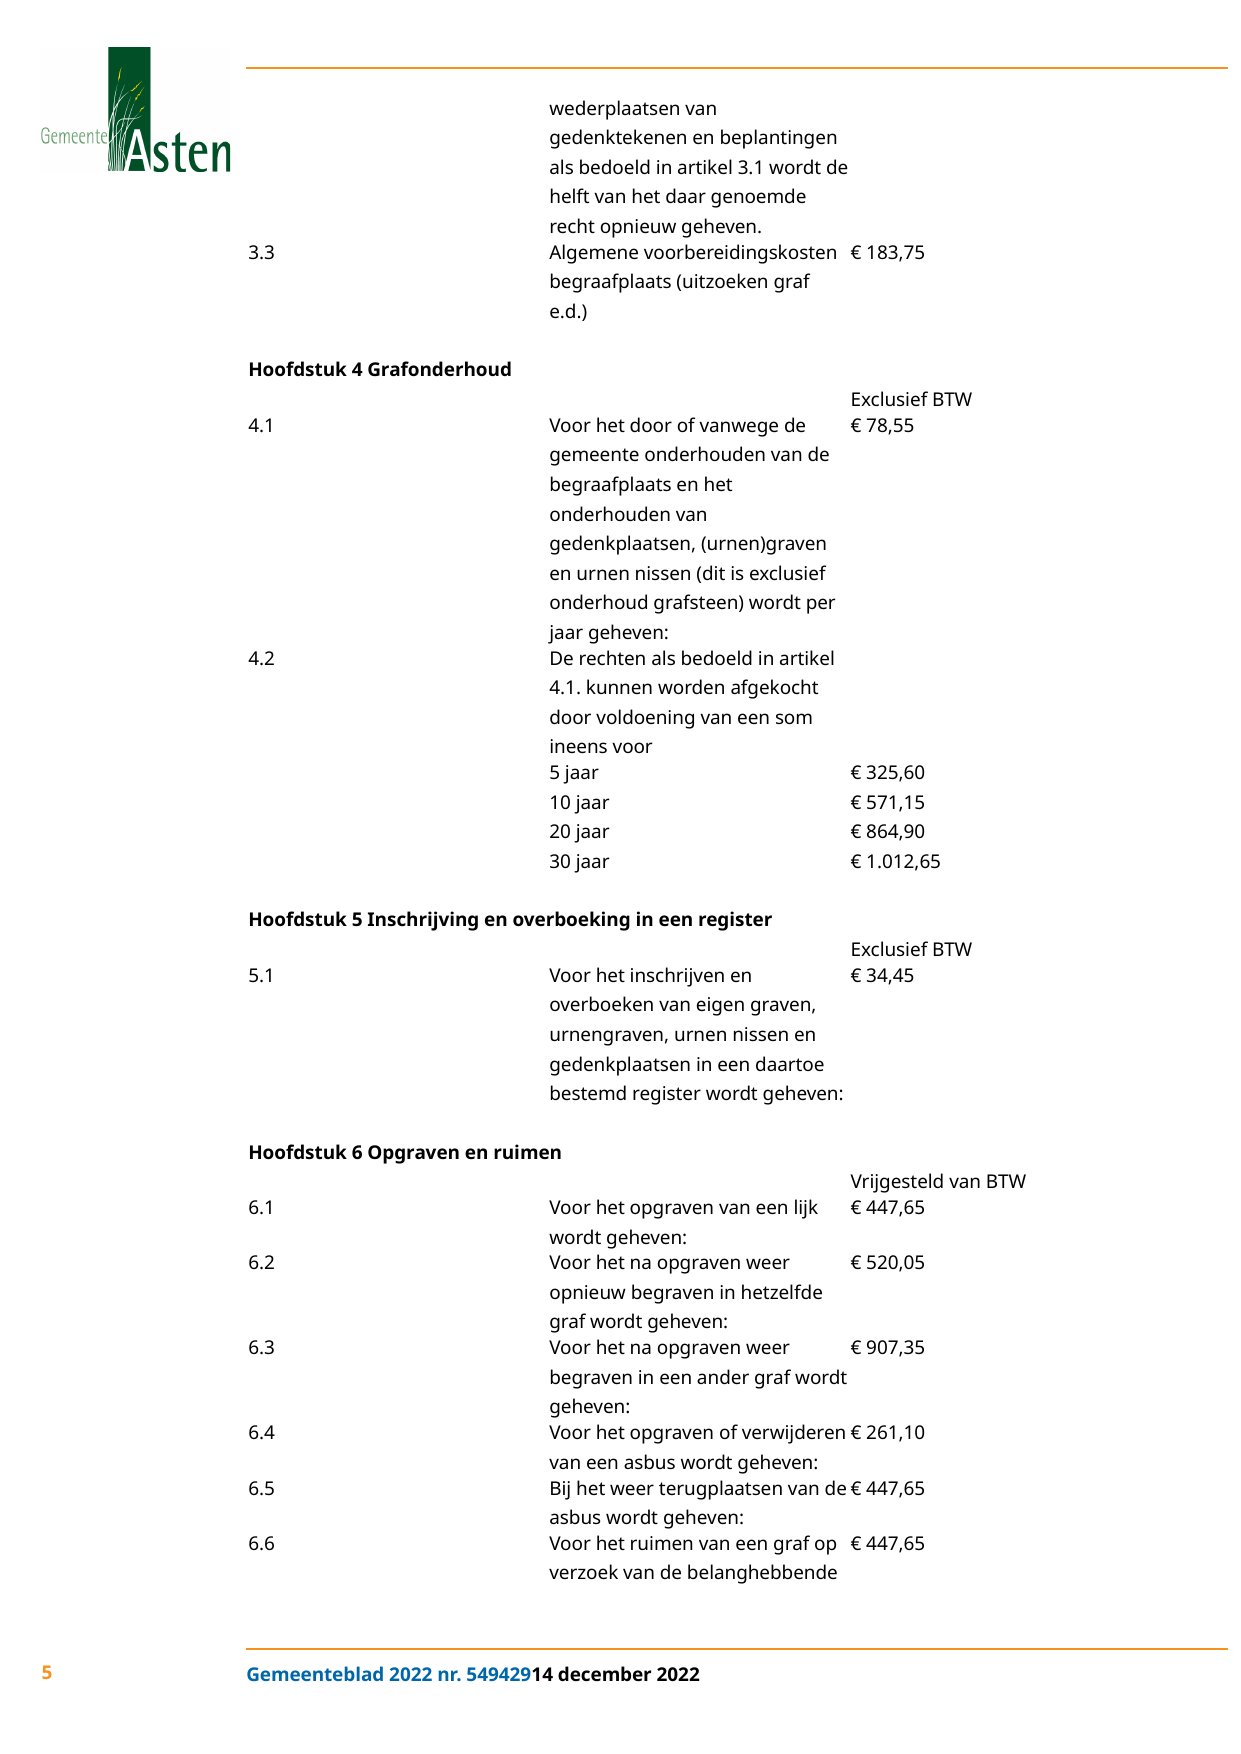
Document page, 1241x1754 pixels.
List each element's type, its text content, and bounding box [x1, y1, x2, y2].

table_cell Bij het weer terugplaatsen van de asbus wordt geheven: [549, 1475, 850, 1530]
table_cell 6.6 [248, 1530, 549, 1585]
text Hoofdstuk 6 Opgraven en ruimen [248, 1139, 1152, 1164]
table_cell 5.1 [248, 962, 549, 1106]
table_cell 6.5 [248, 1475, 549, 1530]
table_header [248, 1169, 549, 1194]
table_cell [850, 95, 1152, 239]
table_cell 5 jaar 10 jaar 20 jaar 30 jaar [549, 759, 850, 874]
table_cell [248, 759, 549, 874]
table_header [549, 386, 850, 412]
table_cell € 907,35 [850, 1335, 1152, 1419]
table_cell € 520,05 [850, 1250, 1152, 1334]
table_cell Voor het ruimen van een graf op verzoek van de belanghebbende [549, 1530, 850, 1585]
table_cell € 183,75 [850, 239, 1152, 324]
table_header [549, 936, 850, 962]
text Hoofdstuk 4 Grafonderhoud [248, 357, 1152, 382]
table_header [248, 386, 549, 412]
table_header [549, 1169, 850, 1194]
table_cell 3.3 [248, 239, 549, 324]
table_cell Voor het inschrijven en overboeken van eigen graven, urnengraven, urnen nissen en gedenkplaatsen in een daartoe bestemd register wordt geheven: [549, 962, 850, 1106]
table_cell € 447,65 [850, 1475, 1152, 1530]
table_cell Voor het na opgraven weer opnieuw begraven in hetzelfde graf wordt geheven: [549, 1250, 850, 1334]
table_cell 6.4 [248, 1419, 549, 1475]
table_cell 6.2 [248, 1250, 549, 1334]
table_header Exclusief BTW [850, 386, 1152, 412]
table_cell [248, 95, 549, 239]
table_cell [850, 645, 1152, 759]
table_cell Voor het opgraven van een lijk wordt geheven: [549, 1194, 850, 1249]
table_cell € 261,10 [850, 1419, 1152, 1475]
table_cell 6.3 [248, 1335, 549, 1419]
table_cell € 447,65 [850, 1530, 1152, 1585]
table_cell De rechten als bedoeld in artikel 4.1. kunnen worden afgekocht door voldoening van een som ineens voor [549, 645, 850, 759]
table_cell 6.1 [248, 1194, 549, 1249]
picture [41, 47, 231, 172]
table_cell € 447,65 [850, 1194, 1152, 1249]
table_cell wederplaatsen van gedenktekenen en beplantingen als bedoeld in artikel 3.1 wordt de helft van het daar genoemde recht opnieuw geheven. [549, 95, 850, 239]
table_cell € 325,60 € 571,15 € 864,90 € 1.012,65 [850, 759, 1152, 874]
table_cell 4.1 [248, 412, 549, 645]
table_cell Voor het na opgraven weer begraven in een ander graf wordt geheven: [549, 1335, 850, 1419]
table_cell Voor het opgraven of verwijderen van een asbus wordt geheven: [549, 1419, 850, 1475]
table_cell € 78,55 [850, 412, 1152, 645]
table_header Vrijgesteld van BTW [850, 1169, 1152, 1194]
table_cell Algemene voorbereidingskosten begraafplaats (uitzoeken graf e.d.) [549, 239, 850, 324]
table_header [248, 936, 549, 962]
table_cell € 34,45 [850, 962, 1152, 1106]
table_cell 4.2 [248, 645, 549, 759]
table_header Exclusief BTW [850, 936, 1152, 962]
text Hoofdstuk 5 Inschrijving en overboeking in een register [248, 907, 1152, 932]
table_cell Voor het door of vanwege de gemeente onderhouden van de begraafplaats en het onderhouden van gedenkplaatsen, (urnen)graven en urnen nissen (dit is exclusief onderhoud grafsteen) wordt per jaar geheven: [549, 412, 850, 645]
